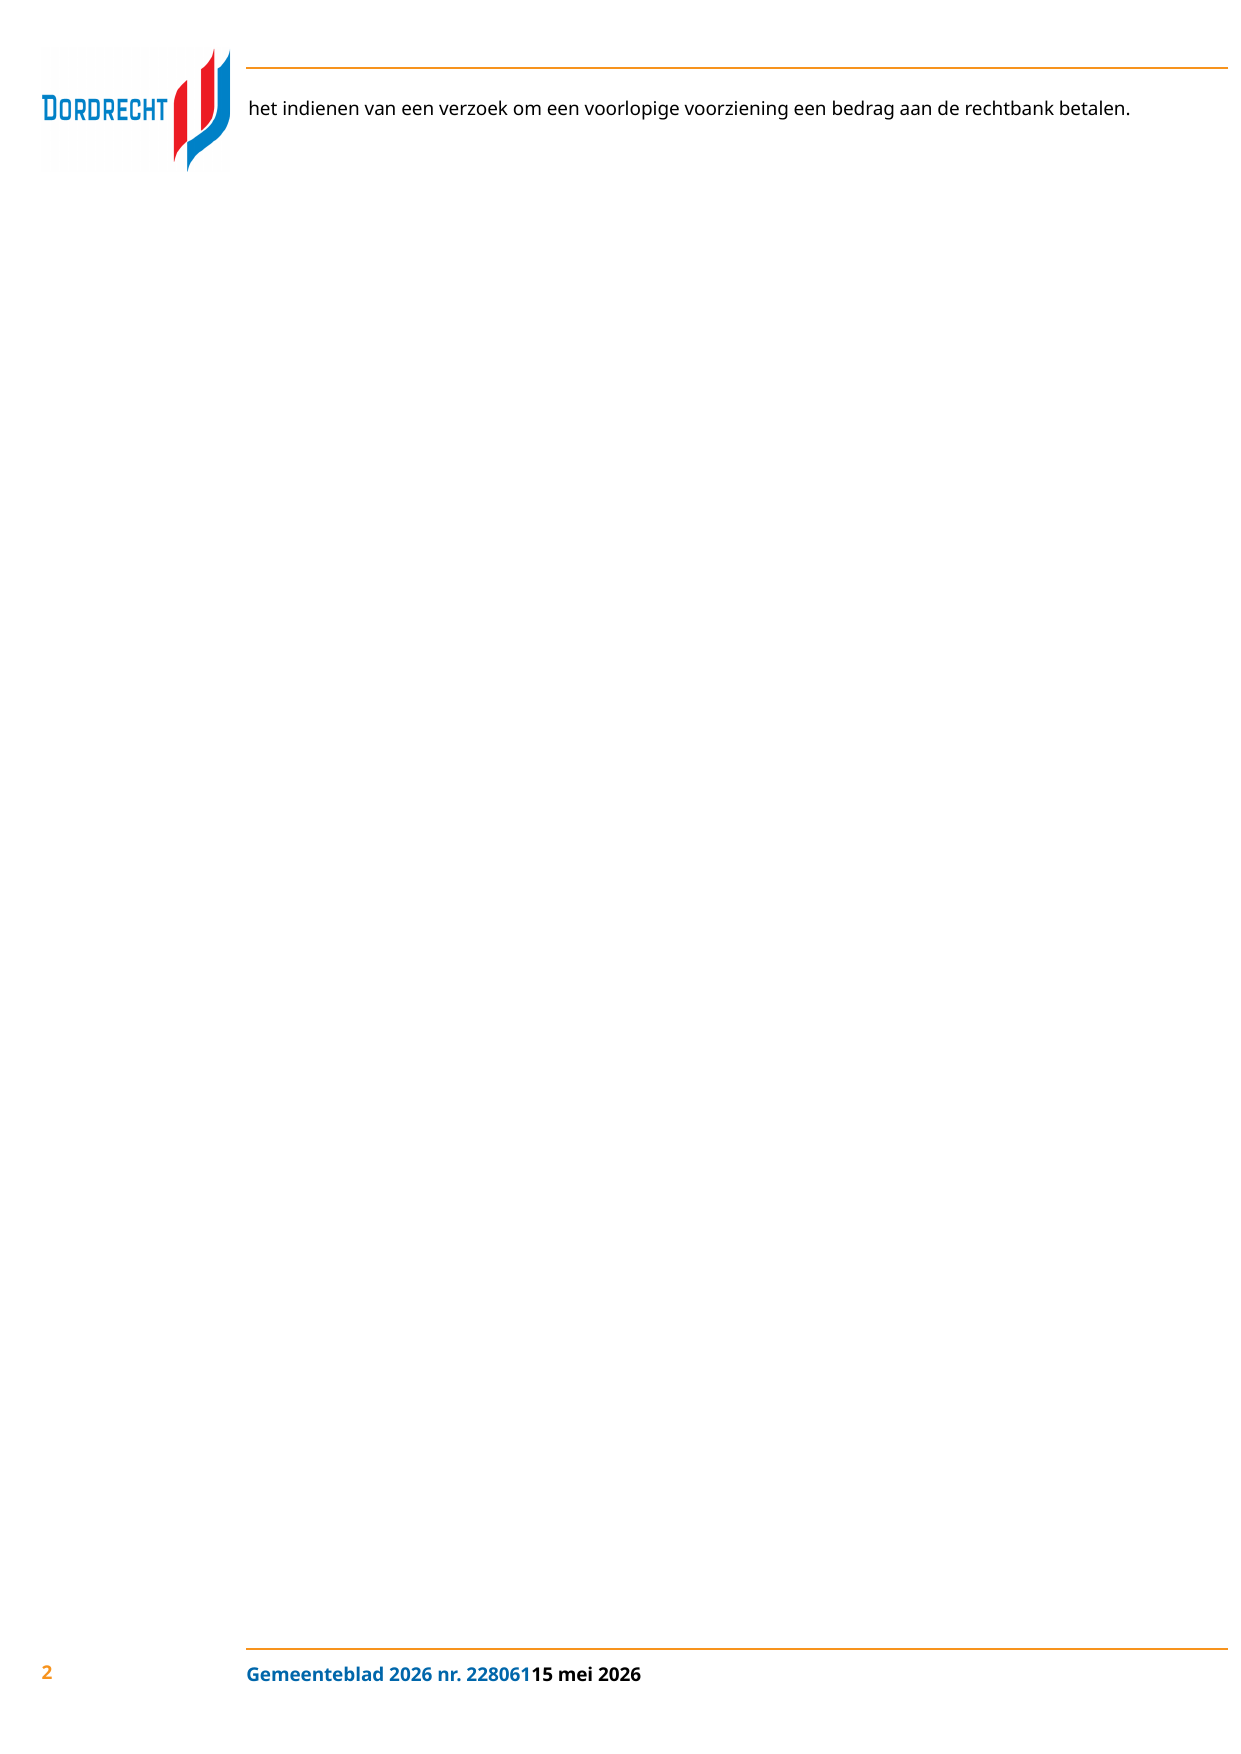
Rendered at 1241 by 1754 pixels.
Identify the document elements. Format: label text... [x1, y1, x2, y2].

text het indienen van een verzoek om een voorlopige voorziening een bedrag aan de rechtbank betalen. [248, 95, 1152, 121]
picture [41, 47, 231, 172]
